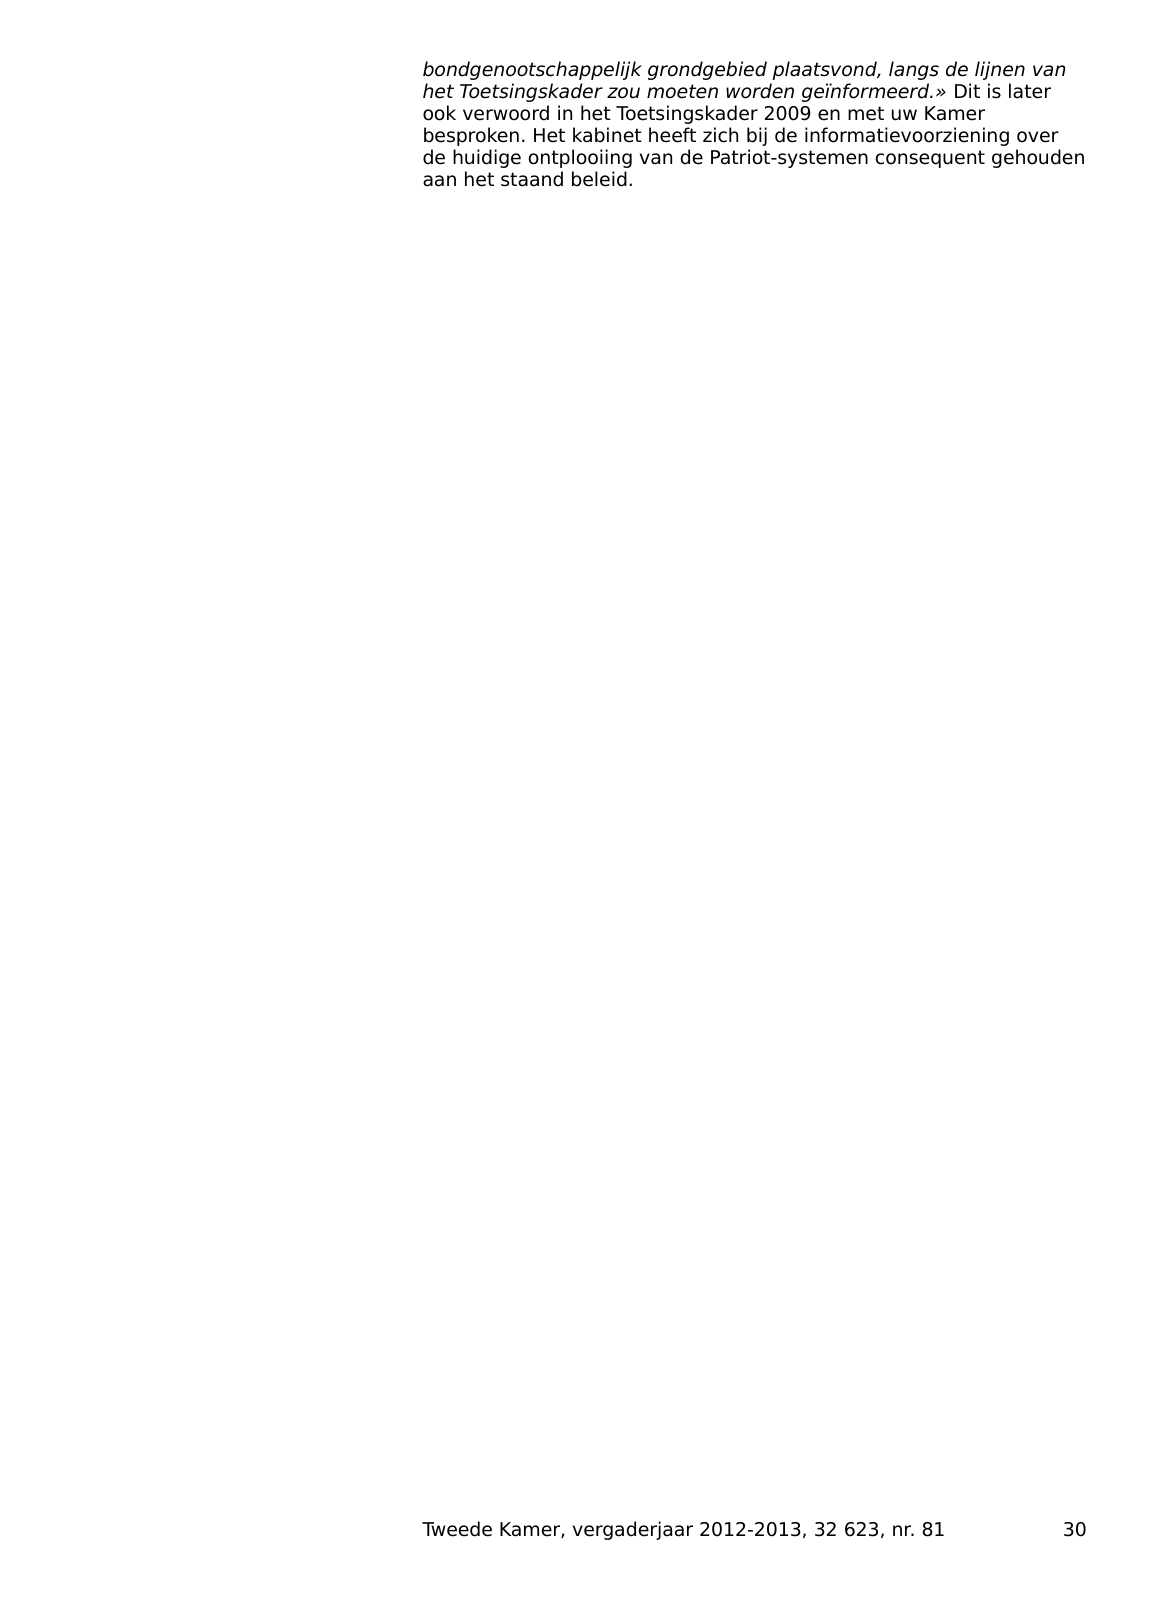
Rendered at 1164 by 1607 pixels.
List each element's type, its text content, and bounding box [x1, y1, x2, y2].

text bondgenootschappelijk grondgebied plaatsvond, langs de lijnen van het Toetsingskader zou moeten worden geïnformeerd.» Dit is later ook verwoord in het Toetsingskader 2009 en met uw Kamer besproken. Het kabinet heeft zich bij de informatievoorziening over de huidige ontplooiing van de Patriot-systemen consequent gehouden aan het staand beleid. [422, 59, 1087, 191]
